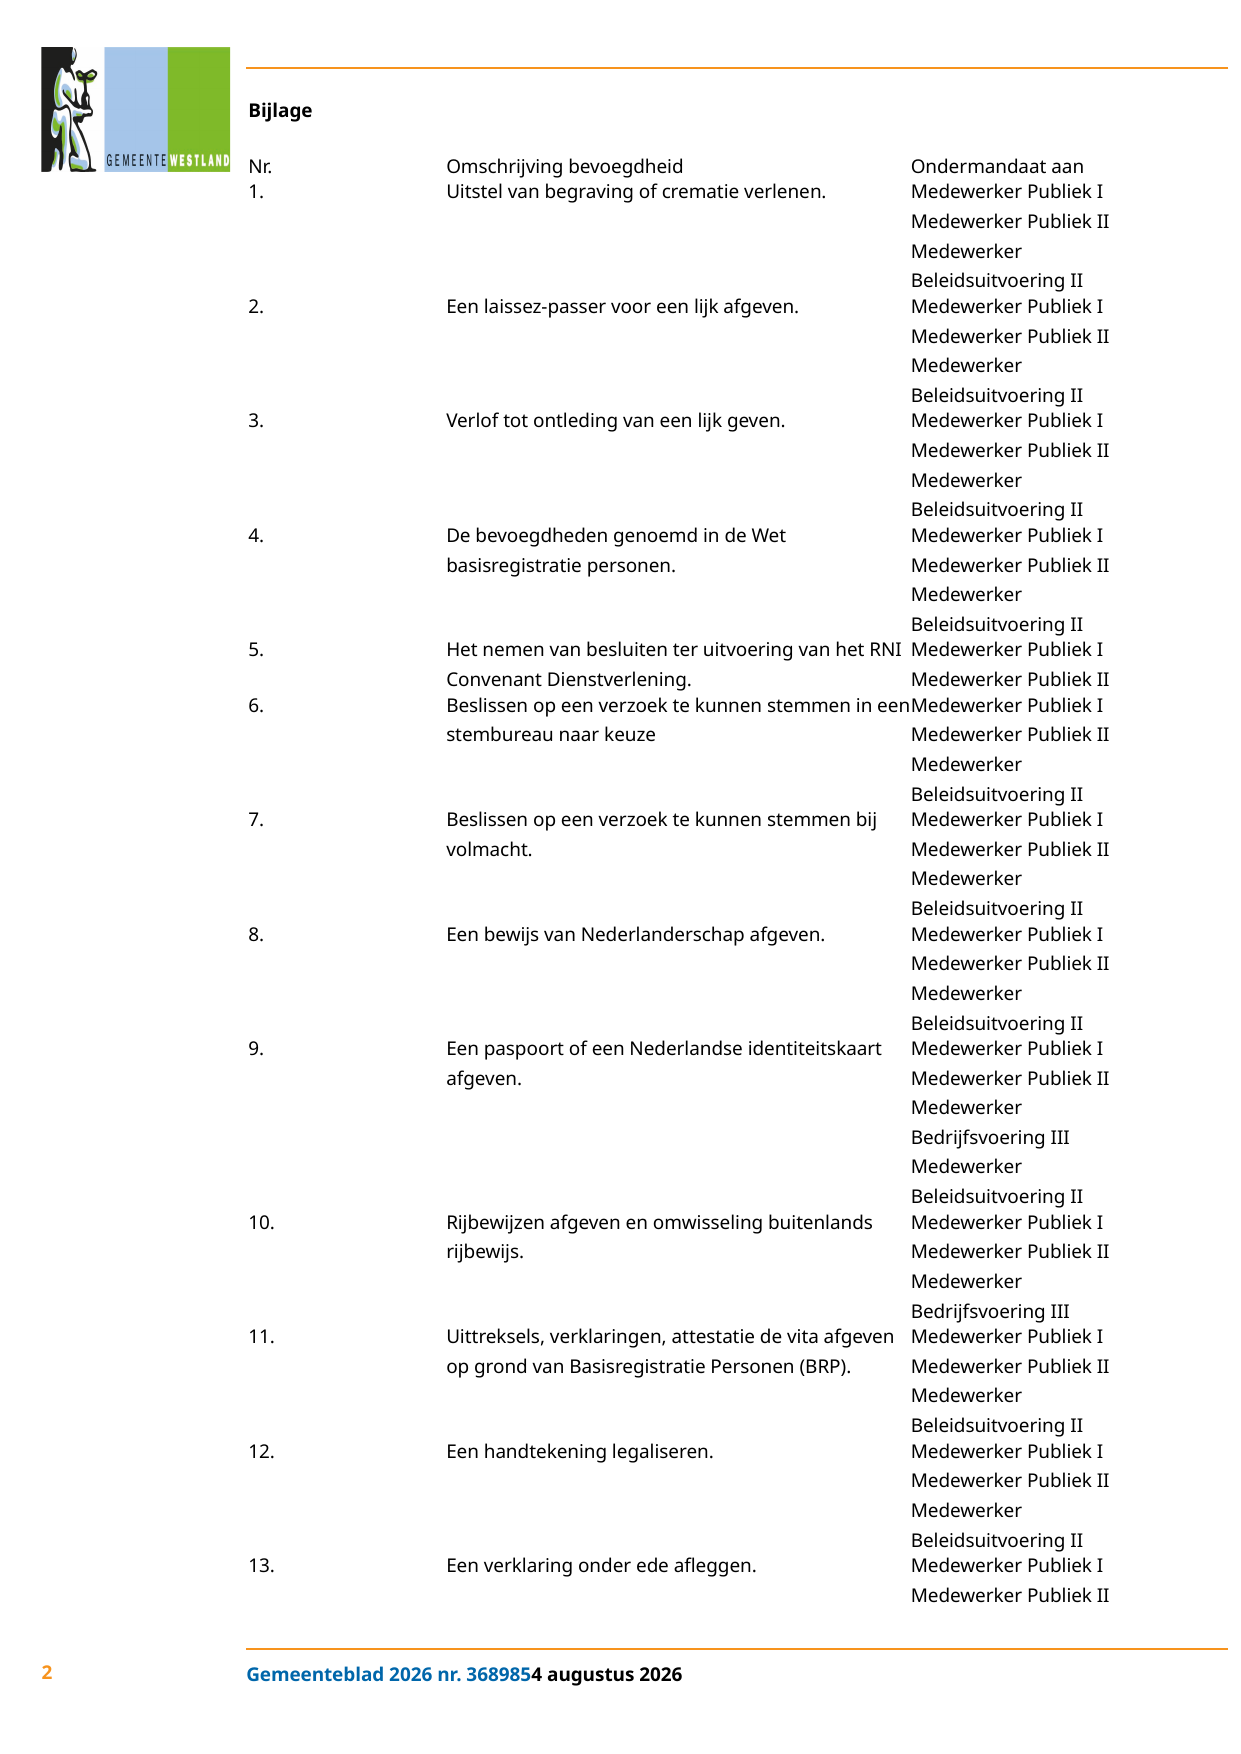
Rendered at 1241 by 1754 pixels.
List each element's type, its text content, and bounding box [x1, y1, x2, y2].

table_cell Medewerker Publiek I Medewerker Publiek II Medewerker Bedrijfsvoering III [911, 1209, 1152, 1323]
table_cell Medewerker Publiek I Medewerker Publiek II Medewerker Beleidsuitvoering II [911, 1438, 1152, 1552]
table_cell Medewerker Publiek I Medewerker Publiek II Medewerker Beleidsuitvoering II [911, 806, 1152, 921]
picture [41, 47, 231, 172]
text Bijlage [248, 95, 1152, 123]
table_cell Medewerker Publiek I Medewerker Publiek II Medewerker Beleidsuitvoering II [911, 293, 1152, 408]
table_cell 8. [248, 921, 446, 1035]
table_cell 7. [248, 806, 446, 921]
table_header Nr. [248, 153, 446, 179]
table_cell Een bewijs van Nederlanderschap afgeven. [446, 921, 911, 1035]
table_cell Medewerker Publiek I Medewerker Publiek II Medewerker Beleidsuitvoering II [911, 921, 1152, 1035]
table_header Omschrijving bevoegdheid [446, 153, 911, 179]
table_cell 11. [248, 1324, 446, 1438]
table_cell 13. [248, 1553, 446, 1608]
table_cell 4. [248, 522, 446, 637]
table_cell Beslissen op een verzoek te kunnen stemmen in een stembureau naar keuze [446, 692, 911, 806]
table_cell Rijbewijzen afgeven en omwisseling buitenlands rijbewijs. [446, 1209, 911, 1323]
table_cell Het nemen van besluiten ter uitvoering van het RNI Convenant Dienstverlening. [446, 637, 911, 692]
table_cell Beslissen op een verzoek te kunnen stemmen bij volmacht. [446, 806, 911, 921]
table_cell Een paspoort of een Nederlandse identiteitskaart afgeven. [446, 1035, 911, 1209]
table_cell 2. [248, 293, 446, 408]
table_cell De bevoegdheden genoemd in de Wet basisregistratie personen. [446, 522, 911, 637]
table_cell Medewerker Publiek I Medewerker Publiek II [911, 637, 1152, 692]
table_cell Verlof tot ontleding van een lijk geven. [446, 408, 911, 522]
table_cell Medewerker Publiek I Medewerker Publiek II Medewerker Beleidsuitvoering II [911, 692, 1152, 806]
table_cell Medewerker Publiek I Medewerker Publiek II Medewerker Beleidsuitvoering II [911, 522, 1152, 637]
table_cell Een verklaring onder ede afleggen. [446, 1553, 911, 1608]
table_cell Medewerker Publiek I Medewerker Publiek II Medewerker Beleidsuitvoering II [911, 1324, 1152, 1438]
table_cell 6. [248, 692, 446, 806]
table_cell 12. [248, 1438, 446, 1552]
table_header Ondermandaat aan [911, 153, 1152, 179]
table_cell 5. [248, 637, 446, 692]
table_cell Medewerker Publiek I Medewerker Publiek II Medewerker Bedrijfsvoering III Medewerker Beleidsuitvoering II [911, 1035, 1152, 1209]
table_cell Medewerker Publiek I Medewerker Publiek II [911, 1553, 1152, 1608]
table_cell Een handtekening legaliseren. [446, 1438, 911, 1552]
table_cell Medewerker Publiek I Medewerker Publiek II Medewerker Beleidsuitvoering II [911, 179, 1152, 293]
table_cell Medewerker Publiek I Medewerker Publiek II Medewerker Beleidsuitvoering II [911, 408, 1152, 522]
table_cell 10. [248, 1209, 446, 1323]
table_cell 9. [248, 1035, 446, 1209]
table_cell Uitstel van begraving of crematie verlenen. [446, 179, 911, 293]
table_cell 3. [248, 408, 446, 522]
table_cell Uittreksels, verklaringen, attestatie de vita afgeven op grond van Basisregistratie Personen (BRP). [446, 1324, 911, 1438]
table_cell Een laissez-passer voor een lijk afgeven. [446, 293, 911, 408]
table_cell 1. [248, 179, 446, 293]
